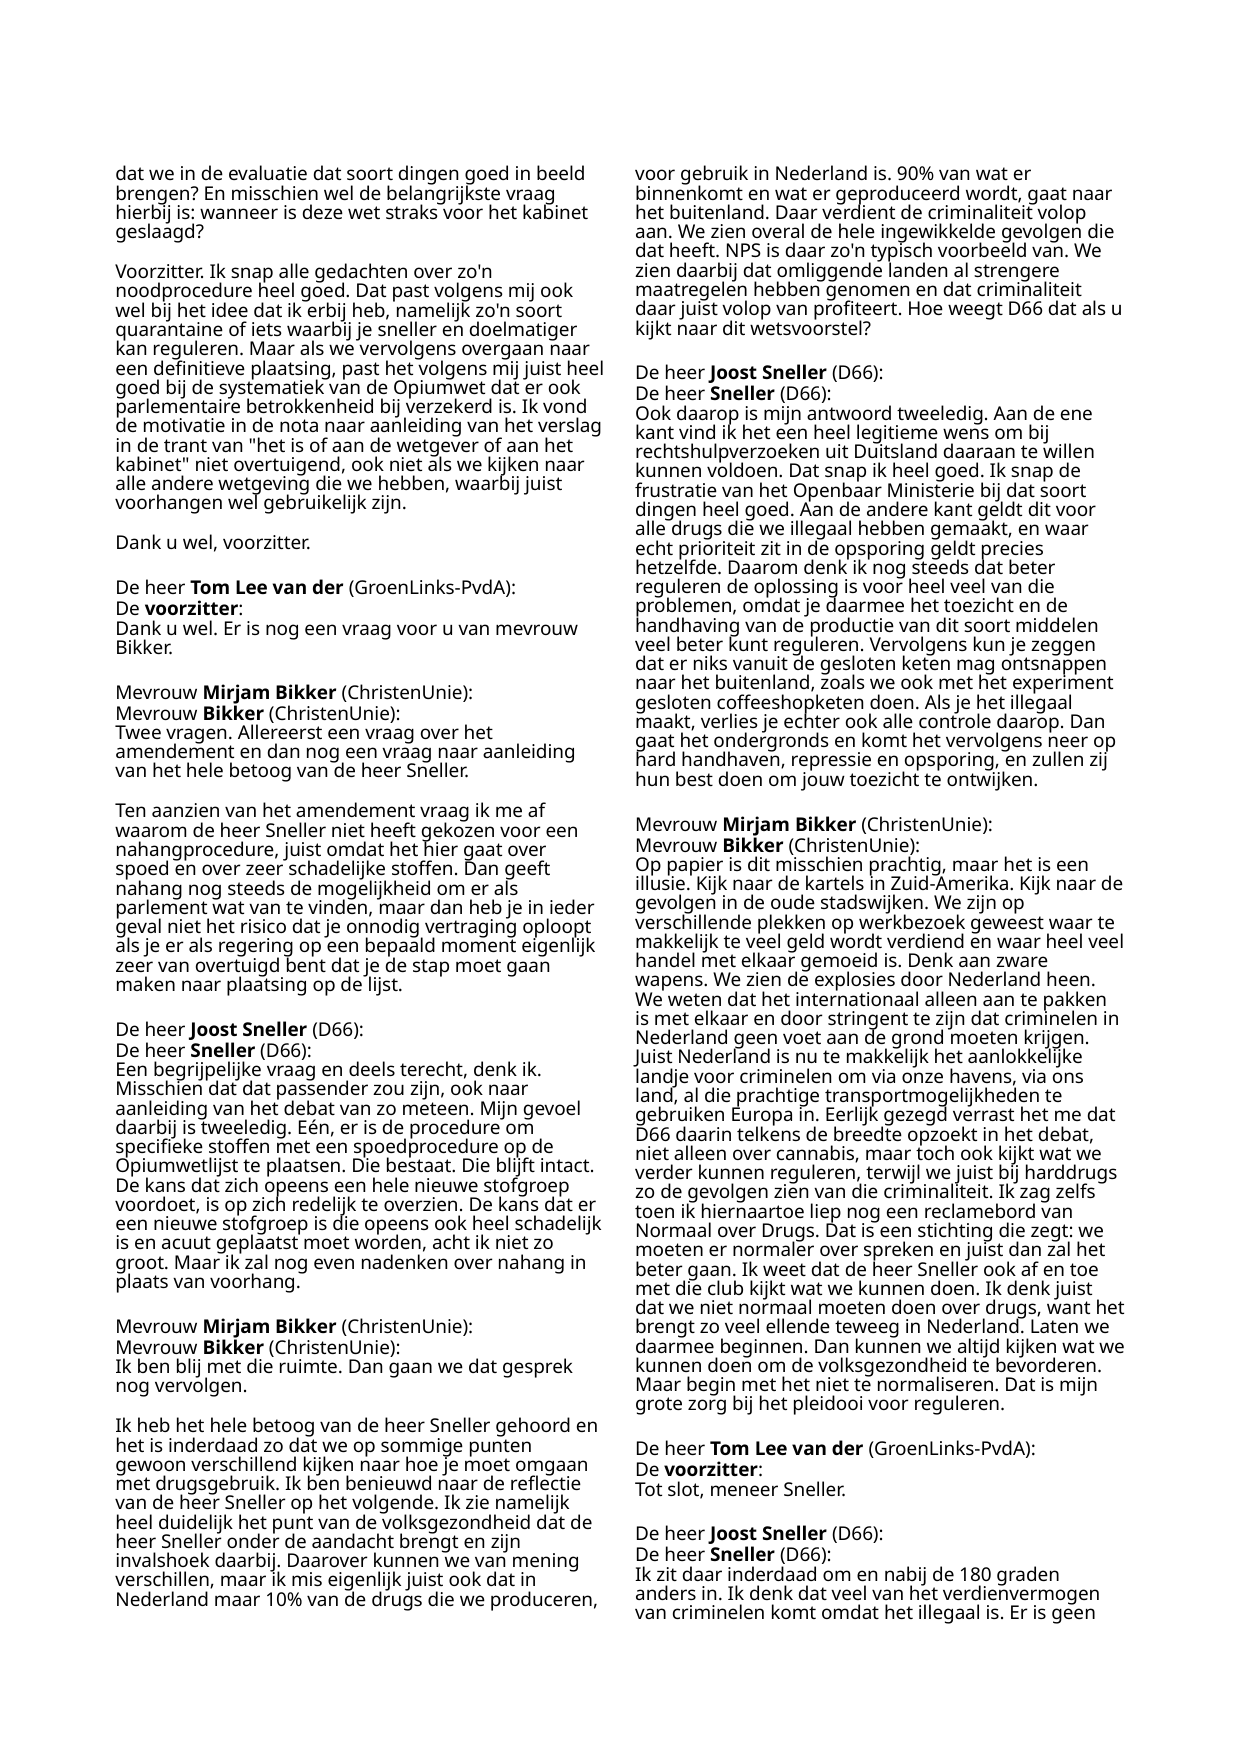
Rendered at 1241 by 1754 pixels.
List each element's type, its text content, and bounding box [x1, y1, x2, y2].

text Mevrouw Mirjam Bikker (ChristenUnie): [635, 811, 1125, 837]
text Ten aanzien van het amendement vraag ik me af waarom de heer Sneller niet heeft gekozen voor een nahangprocedure, juist omdat het hier gaat over spoed en over zeer schadelijke stoffen. Dan geeft nahang nog steeds de mogelijkheid om er als parlement wat van te vinden, maar dan heb je in ieder geval niet het risico dat je onnodig vertraging oploopt als je er als regering op een bepaald moment eigenlijk zeer van overtuigd bent dat je de stap moet gaan maken naar plaatsing op de lijst. [115, 802, 605, 995]
text Mevrouw Mirjam Bikker (ChristenUnie): [115, 679, 605, 704]
text De heer Sneller (D66): [635, 385, 1125, 404]
text De heer Sneller (D66): [635, 1546, 1125, 1566]
text Mevrouw Bikker (ChristenUnie): [115, 1339, 605, 1358]
text De heer Joost Sneller (D66): [635, 359, 1125, 385]
text Mevrouw Bikker (ChristenUnie): [635, 837, 1125, 856]
text De heer Tom Lee van der (GroenLinks-PvdA): [115, 574, 605, 600]
text De heer Sneller (D66): [115, 1042, 605, 1061]
text De heer Joost Sneller (D66): [635, 1521, 1125, 1546]
text Dank u wel. Er is nog een vraag voor u van mevrouw Bikker. [115, 619, 605, 658]
text Mevrouw Bikker (ChristenUnie): [115, 704, 605, 724]
text Dank u wel, voorzitter. [115, 534, 605, 554]
text Ik ben blij met die ruimte. Dan gaan we dat gesprek nog vervolgen. [115, 1358, 605, 1397]
text Twee vragen. Allereerst een vraag over het amendement en dan nog een vraag naar aanleiding van het hele betoog van de heer Sneller. [115, 724, 605, 782]
text dat we in de evaluatie dat soort dingen goed in beeld brengen? En misschien wel de belangrijkste vraag hierbij is: wanneer is deze wet straks voor het kabinet geslaagd? [115, 165, 605, 242]
text Tot slot, meneer Sneller. [635, 1481, 1125, 1500]
text Ook daarop is mijn antwoord tweeledig. Aan de ene kant vind ik het een heel legitieme wens om bij rechtshulpverzoeken uit Duitsland daaraan te willen kunnen voldoen. Dat snap ik heel goed. Ik snap de frustratie van het Openbaar Ministerie bij dat soort dingen heel goed. Aan de andere kant geldt dit voor alle drugs die we illegaal hebben gemaakt, en waar echt prioriteit zit in de opsporing geldt precies hetzelfde. Daarom denk ik nog steeds dat beter reguleren de oplossing is voor heel veel van die problemen, omdat je daarmee het toezicht en de handhaving van de productie van dit soort middelen veel beter kunt reguleren. Vervolgens kun je zeggen dat er niks vanuit de gesloten keten mag ontsnappen naar het buitenland, zoals we ook met het experiment gesloten coffeeshopketen doen. Als je het illegaal maakt, verlies je echter ook alle controle daarop. Dan gaat het ondergronds en komt het vervolgens neer op hard handhaven, repressie en opsporing, en zullen zij hun best doen om jouw toezicht te ontwijken. [635, 404, 1125, 790]
text Een begrijpelijke vraag en deels terecht, denk ik. Misschien dat dat passender zou zijn, ook naar aanleiding van het debat van zo meteen. Mijn gevoel daarbij is tweeledig. Eén, er is de procedure om specifieke stoffen met een spoedprocedure op de Opiumwetlijst te plaatsen. Die bestaat. Die blijft intact. De kans dat zich opeens een hele nieuwe stofgroep voordoet, is op zich redelijk te overzien. De kans dat er een nieuwe stofgroep is die opeens ook heel schadelijk is en acuut geplaatst moet worden, acht ik niet zo groot. Maar ik zal nog even nadenken over nahang in plaats van voorhang. [115, 1061, 605, 1292]
text Voorzitter. Ik snap alle gedachten over zo'n noodprocedure heel goed. Dat past volgens mij ook wel bij het idee dat ik erbij heb, namelijk zo'n soort quarantaine of iets waarbij je sneller en doelmatiger kan reguleren. Maar als we vervolgens overgaan naar een definitieve plaatsing, past het volgens mij juist heel goed bij de systematiek van de Opiumwet dat er ook parlementaire betrokkenheid bij verzekerd is. Ik vond de motivatie in de nota naar aanleiding van het verslag in de trant van "het is of aan de wetgever of aan het kabinet" niet overtuigend, ook niet als we kijken naar alle andere wetgeving die we hebben, waarbij juist voorhangen wel gebruikelijk zijn. [115, 263, 605, 514]
text Ik zit daar inderdaad om en nabij de 180 graden anders in. Ik denk dat veel van het verdienvermogen van criminelen komt omdat het illegaal is. Er is geen [635, 1566, 1125, 1623]
text Mevrouw Mirjam Bikker (ChristenUnie): [115, 1313, 605, 1339]
text De heer Tom Lee van der (GroenLinks-PvdA): [635, 1436, 1125, 1461]
text De heer Joost Sneller (D66): [115, 1016, 605, 1042]
text De voorzitter: [115, 600, 605, 619]
text voor gebruik in Nederland is. 90% van wat er binnenkomt en wat er geproduceerd wordt, gaat naar het buitenland. Daar verdient de criminaliteit volop aan. We zien overal de hele ingewikkelde gevolgen die dat heeft. NPS is daar zo'n typisch voorbeeld van. We zien daarbij dat omliggende landen al strengere maatregelen hebben genomen en dat criminaliteit daar juist volop van profiteert. Hoe weegt D66 dat als u kijkt naar dit wetsvoorstel? [635, 165, 1125, 339]
text Op papier is dit misschien prachtig, maar het is een illusie. Kijk naar de kartels in Zuid-Amerika. Kijk naar de gevolgen in de oude stadswijken. We zijn op verschillende plekken op werkbezoek geweest waar te makkelijk te veel geld wordt verdiend en waar heel veel handel met elkaar gemoeid is. Denk aan zware wapens. We zien de explosies door Nederland heen. We weten dat het internationaal alleen aan te pakken is met elkaar en door stringent te zijn dat criminelen in Nederland geen voet aan de grond moeten krijgen. Juist Nederland is nu te makkelijk het aanlokkelijke landje voor criminelen om via onze havens, via ons land, al die prachtige transportmogelijkheden te gebruiken Europa in. Eerlijk gezegd verrast het me dat D66 daarin telkens de breedte opzoekt in het debat, niet alleen over cannabis, maar toch ook kijkt wat we verder kunnen reguleren, terwijl we juist bij harddrugs zo de gevolgen zien van die criminaliteit. Ik zag zelfs toen ik hiernaartoe liep nog een reclamebord van Normaal over Drugs. Dat is een stichting die zegt: we moeten er normaler over spreken en juist dan zal het beter gaan. Ik weet dat de heer Sneller ook af en toe met die club kijkt wat we kunnen doen. Ik denk juist dat we niet normaal moeten doen over drugs, want het brengt zo veel ellende teweeg in Nederland. Laten we daarmee beginnen. Dan kunnen we altijd kijken wat we kunnen doen om de volksgezondheid te bevorderen. Maar begin met het niet te normaliseren. Dat is mijn grote zorg bij het pleidooi voor reguleren. [635, 856, 1125, 1415]
text De voorzitter: [635, 1461, 1125, 1481]
text Ik heb het hele betoog van de heer Sneller gehoord en het is inderdaad zo dat we op sommige punten gewoon verschillend kijken naar hoe je moet omgaan met drugsgebruik. Ik ben benieuwd naar de reflectie van de heer Sneller op het volgende. Ik zie namelijk heel duidelijk het punt van de volksgezondheid dat de heer Sneller onder de aandacht brengt en zijn invalshoek daarbij. Daarover kunnen we van mening verschillen, maar ik mis eigenlijk juist ook dat in Nederland maar 10% van de drugs die we produceren, [115, 1417, 605, 1610]
